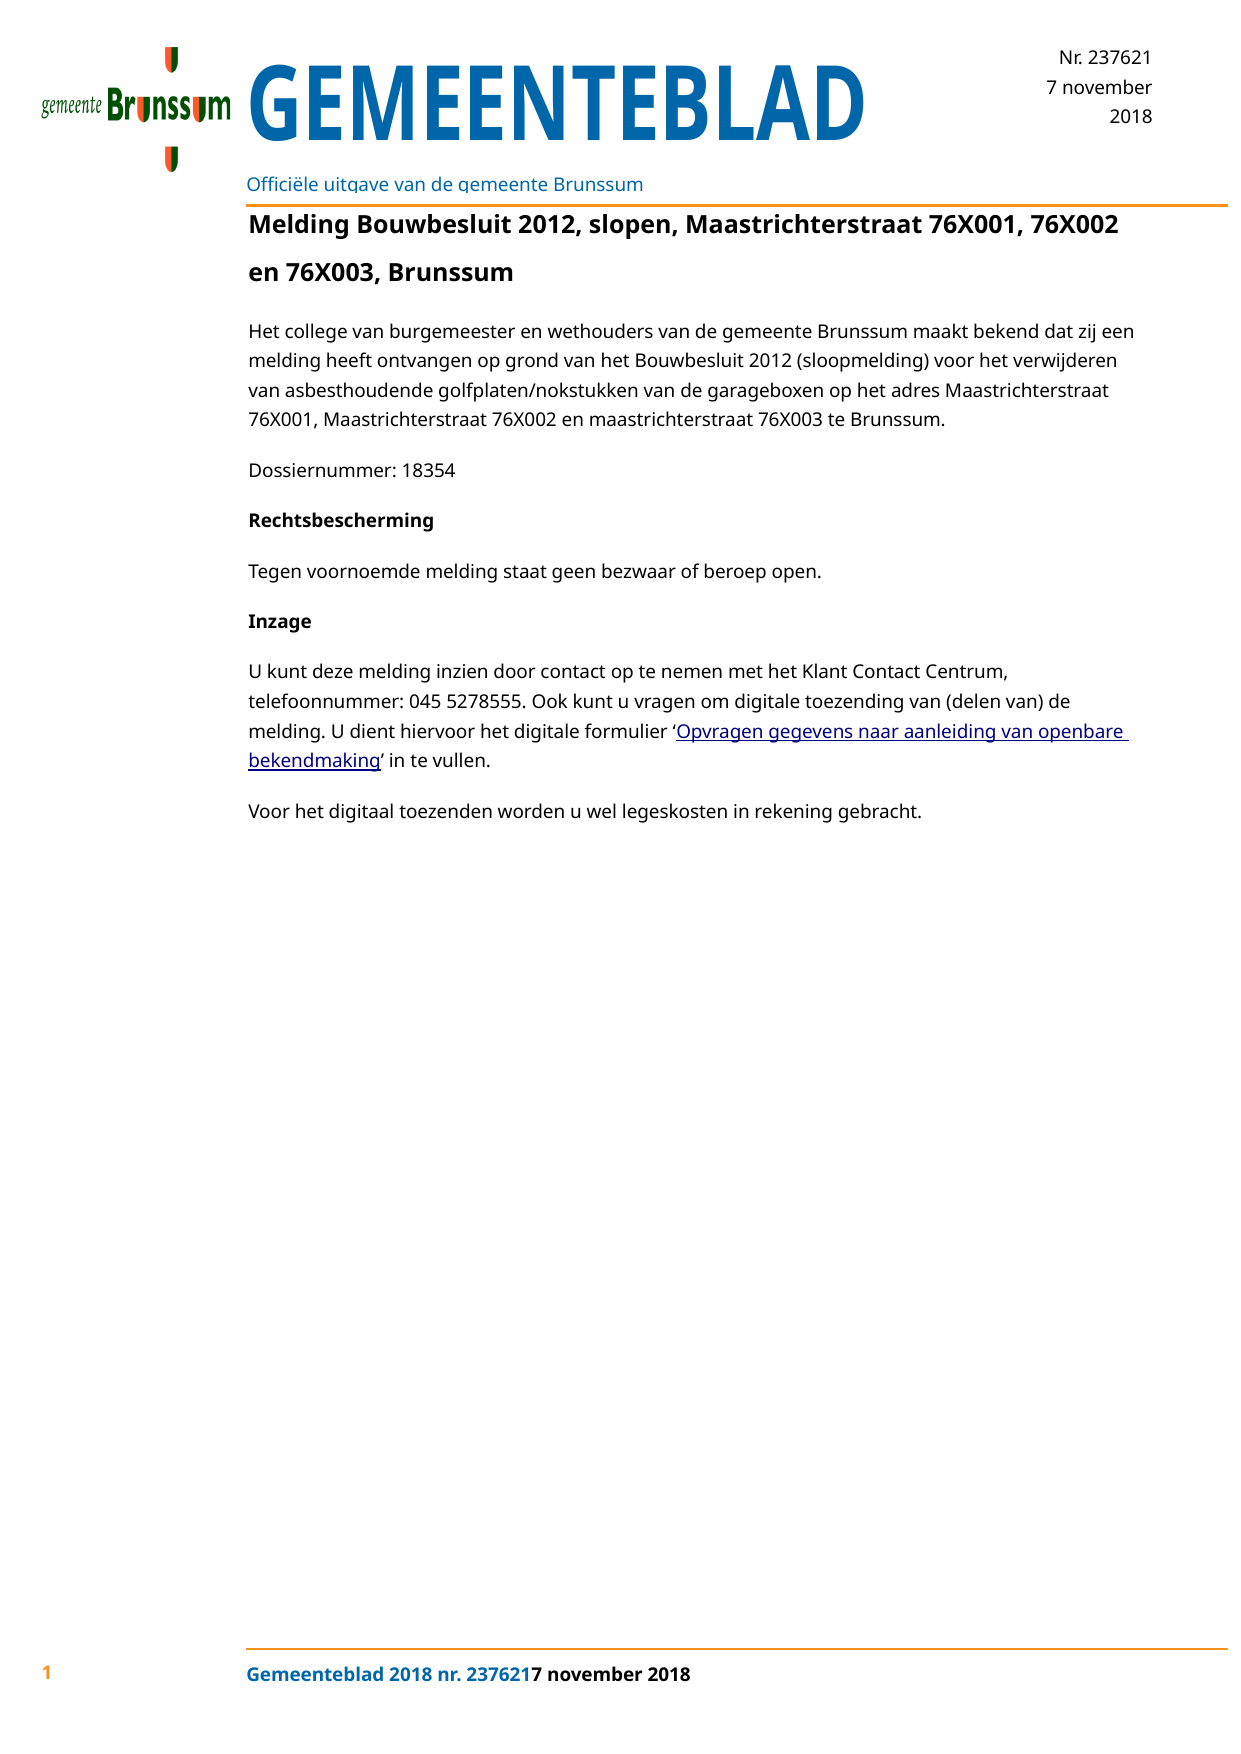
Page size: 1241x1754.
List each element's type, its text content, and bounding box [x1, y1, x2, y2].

text Dossiernummer: 18354 [248, 457, 1152, 483]
picture [41, 47, 231, 172]
text Voor het digitaal toezenden worden u wel legeskosten in rekening gebracht. [248, 798, 1152, 824]
text Tegen voornoemde melding staat geen bezwaar of beroep open. [248, 558, 1152, 584]
text Het college van burgemeester en wethouders van de gemeente Brunssum maakt bekend dat zij een melding heeft ontvangen op grond van het Bouwbesluit 2012 (sloopmelding) voor het verwijderen van asbesthoudende golfplaten/nokstukken van de garageboxen op het adres Maastrichterstraat 76X001, Maastrichterstraat 76X002 en maastrichterstraat 76X003 te Brunssum. [248, 318, 1152, 432]
text Rechtsbescherming [248, 507, 1152, 533]
text Inzage [248, 608, 1152, 634]
text U kunt deze melding inzien door contact op te nemen met het Klant Contact Centrum, telefoonnummer: 045 5278555. Ook kunt u vragen om digitale toezending van (delen van) de melding. U dient hiervoor het digitale formulier ‘Opvragen gegevens naar aanleiding van openbare bekendmaking’ in te vullen. [248, 659, 1152, 773]
text Melding Bouwbesluit 2012, slopen, Maastrichterstraat 76X001, 76X002 en 76X003, Brunssum [248, 207, 1152, 288]
